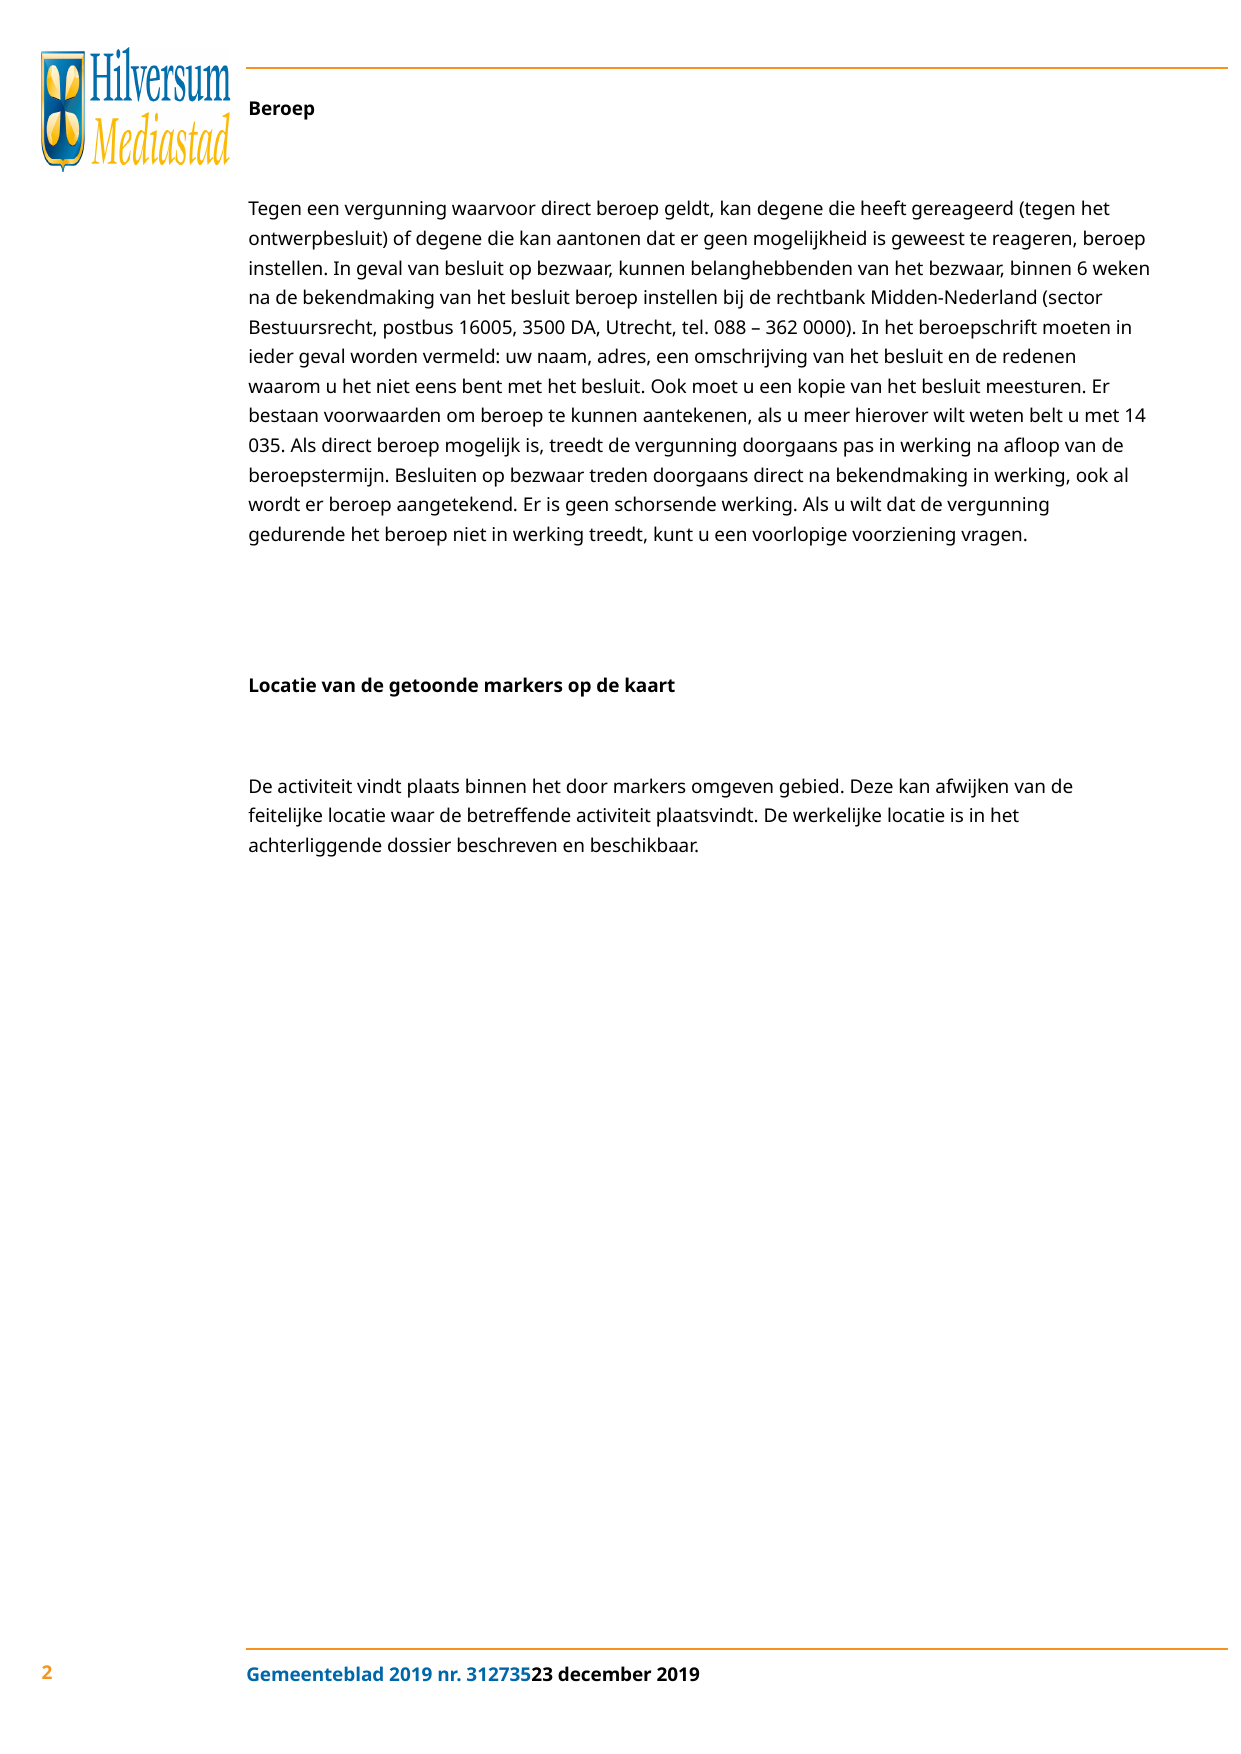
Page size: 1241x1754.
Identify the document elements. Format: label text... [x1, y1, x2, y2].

text Beroep [248, 95, 1152, 121]
picture [41, 47, 231, 172]
text De activiteit vindt plaats binnen het door markers omgeven gebied. Deze kan afwijken van de feitelijke locatie waar de betreffende activiteit plaatsvindt. De werkelijke locatie is in het achterliggende dossier beschreven en beschikbaar. [248, 773, 1152, 858]
text Tegen een vergunning waarvoor direct beroep geldt, kan degene die heeft gereageerd (tegen het ontwerpbesluit) of degene die kan aantonen dat er geen mogelijkheid is geweest te reageren, beroep instellen. In geval van besluit op bezwaar, kunnen belanghebbenden van het bezwaar, binnen 6 weken na de bekendmaking van het besluit beroep instellen bij de rechtbank Midden-Nederland (sector Bestuursrecht, postbus 16005, 3500 DA, Utrecht, tel. 088 – 362 0000). In het beroepschrift moeten in ieder geval worden vermeld: uw naam, adres, een omschrijving van het besluit en de redenen waarom u het niet eens bent met het besluit. Ook moet u een kopie van het besluit meesturen. Er bestaan voorwaarden om beroep te kunnen aantekenen, als u meer hierover wilt weten belt u met 14 035. Als direct beroep mogelijk is, treedt de vergunning doorgaans pas in werking na afloop van de beroepstermijn. Besluiten op bezwaar treden doorgaans direct na bekendmaking in werking, ook al wordt er beroep aangetekend. Er is geen schorsende werking. Als u wilt dat de vergunning gedurende het beroep niet in werking treedt, kunt u een voorlopige voorziening vragen. [248, 196, 1152, 547]
text Locatie van de getoonde markers op de kaart [248, 672, 1152, 698]
